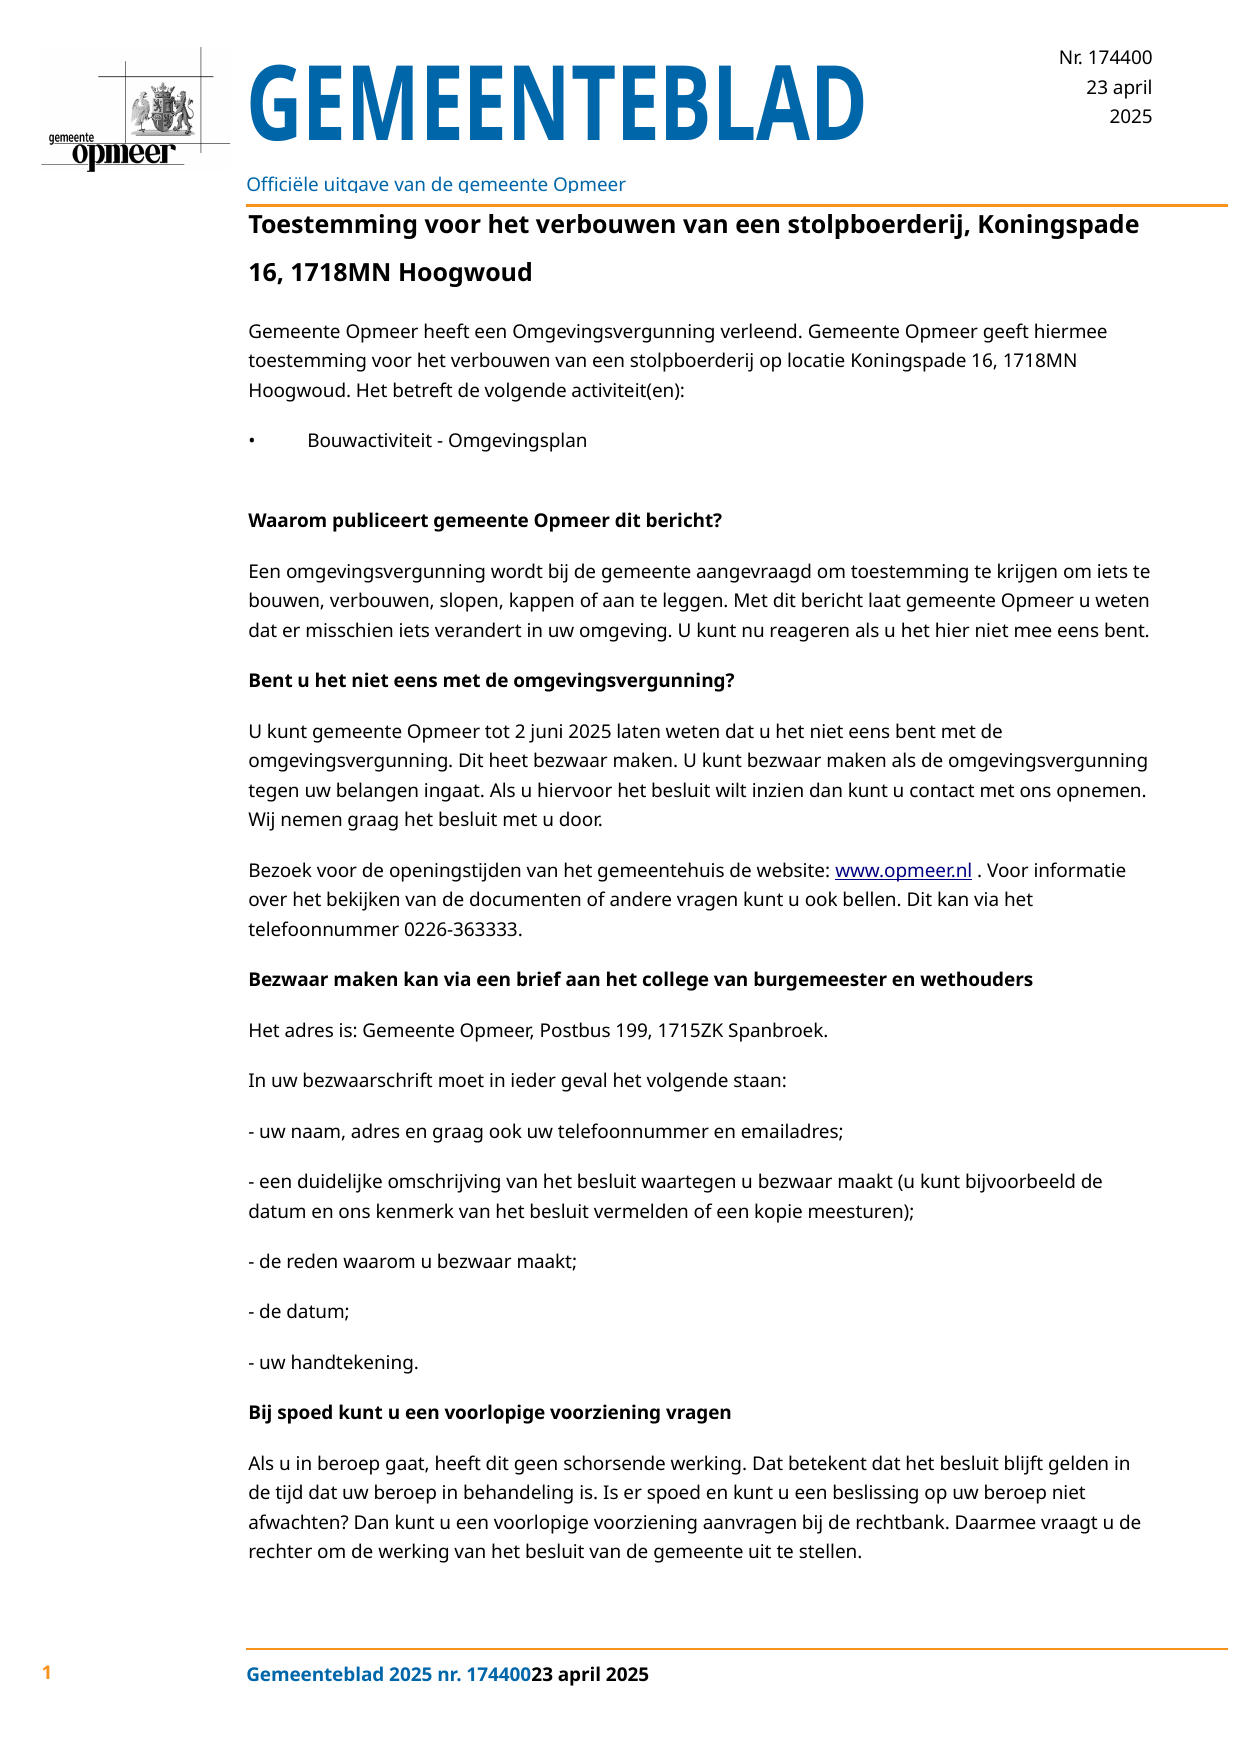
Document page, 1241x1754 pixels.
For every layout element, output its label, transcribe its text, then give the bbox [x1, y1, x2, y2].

text Bij spoed kunt u een voorlopige voorziening vragen [248, 1399, 1152, 1425]
text - een duidelijke omschrijving van het besluit waartegen u bezwaar maakt (u kunt bijvoorbeeld de datum en ons kenmerk van het besluit vermelden of een kopie meesturen); [248, 1168, 1152, 1224]
list Bouwactiviteit - Omgevingsplan [248, 427, 1152, 453]
text In uw bezwaarschrift moet in ieder geval het volgende staan: [248, 1067, 1152, 1093]
text - uw handtekening. [248, 1349, 1152, 1375]
text Bent u het niet eens met de omgevingsvergunning? [248, 667, 1152, 693]
text - de datum; [248, 1299, 1152, 1324]
text Een omgevingsvergunning wordt bij de gemeente aangevraagd om toestemming te krijgen om iets te bouwen, verbouwen, slopen, kappen of aan te leggen. Met dit bericht laat gemeente Opmeer u weten dat er misschien iets verandert in uw omgeving. U kunt nu reageren als u het hier niet mee eens bent. [248, 558, 1152, 643]
text Waarom publiceert gemeente Opmeer dit bericht? [248, 507, 1152, 533]
text Toestemming voor het verbouwen van een stolpboerderij, Koningspade 16, 1718MN Hoogwoud [248, 207, 1152, 288]
text Als u in beroep gaat, heeft dit geen schorsende werking. Dat betekent dat het besluit blijft gelden in de tijd dat uw beroep in behandeling is. Is er spoed en kunt u een beslissing op uw beroep niet afwachten? Dan kunt u een voorlopige voorziening aanvragen bij de rechtbank. Daarmee vraagt u de rechter om de werking van het besluit van de gemeente uit te stellen. [248, 1450, 1152, 1564]
text Het adres is: Gemeente Opmeer, Postbus 199, 1715ZK Spanbroek. [248, 1017, 1152, 1043]
text Bezwaar maken kan via een brief aan het college van burgemeester en wethouders [248, 967, 1152, 992]
picture [41, 47, 231, 172]
text - de reden waarom u bezwaar maakt; [248, 1248, 1152, 1274]
text U kunt gemeente Opmeer tot 2 juni 2025 laten weten dat u het niet eens bent met de omgevingsvergunning. Dit heet bezwaar maken. U kunt bezwaar maken als de omgevingsvergunning tegen uw belangen ingaat. Als u hiervoor het besluit wilt inzien dan kunt u contact met ons opnemen. Wij nemen graag het besluit met u door. [248, 718, 1152, 832]
text - uw naam, adres en graag ook uw telefoonnummer en emailadres; [248, 1118, 1152, 1144]
text Bezoek voor de openingstijden van het gemeentehuis de website: www.opmeer.nl . Voor informatie over het bekijken van de documenten of andere vragen kunt u ook bellen. Dit kan via het telefoonnummer 0226-363333. [248, 857, 1152, 942]
text Gemeente Opmeer heeft een Omgevingsvergunning verleend. Gemeente Opmeer geeft hiermee toestemming voor het verbouwen van een stolpboerderij op locatie Koningspade 16, 1718MN Hoogwoud. Het betreft de volgende activiteit(en): [248, 318, 1152, 403]
